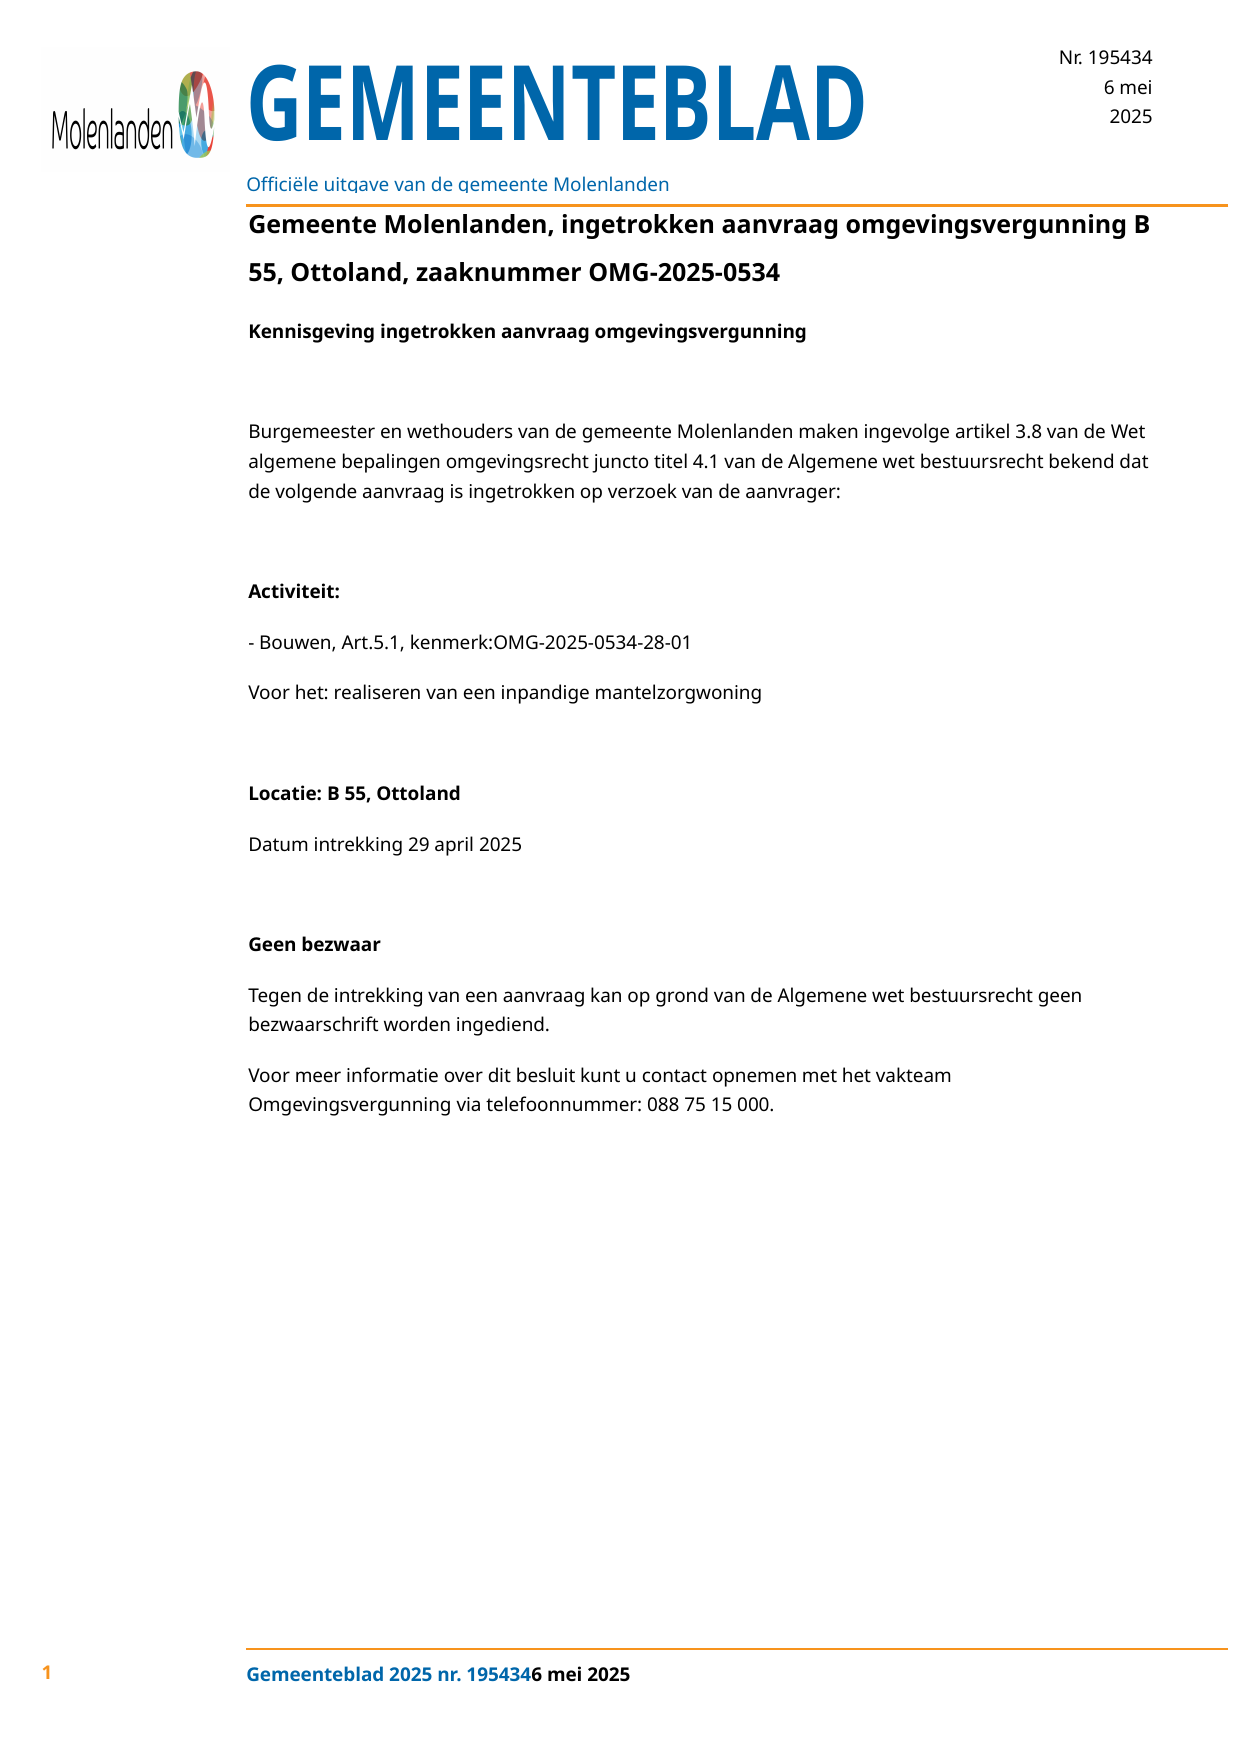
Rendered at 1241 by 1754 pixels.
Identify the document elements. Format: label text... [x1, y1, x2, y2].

text - Bouwen, Art.5.1, kenmerk:OMG-2025-0534-28-01 [248, 629, 1152, 655]
text Voor meer informatie over dit besluit kunt u contact opnemen met het vakteam Omgevingsvergunning via telefoonnummer: 088 75 15 000. [248, 1062, 1152, 1117]
picture [41, 47, 231, 172]
text Tegen de intrekking van een aanvraag kan op grond van de Algemene wet bestuursrecht geen bezwaarschrift worden ingediend. [248, 982, 1152, 1037]
text Kennisgeving ingetrokken aanvraag omgevingsvergunning [248, 318, 1152, 344]
text Geen bezwaar [248, 932, 1152, 957]
text Activiteit: [248, 579, 1152, 604]
text Gemeente Molenlanden, ingetrokken aanvraag omgevingsvergunning B 55, Ottoland, zaaknummer OMG-2025-0534 [248, 207, 1152, 288]
text Locatie: B 55, Ottoland [248, 780, 1152, 806]
text Datum intrekking 29 april 2025 [248, 831, 1152, 857]
text Burgemeester en wethouders van de gemeente Molenlanden maken ingevolge artikel 3.8 van de Wet algemene bepalingen omgevingsrecht juncto titel 4.1 van de Algemene wet bestuursrecht bekend dat de volgende aanvraag is ingetrokken op verzoek van de aanvrager: [248, 419, 1152, 504]
text Voor het: realiseren van een inpandige mantelzorgwoning [248, 679, 1152, 705]
